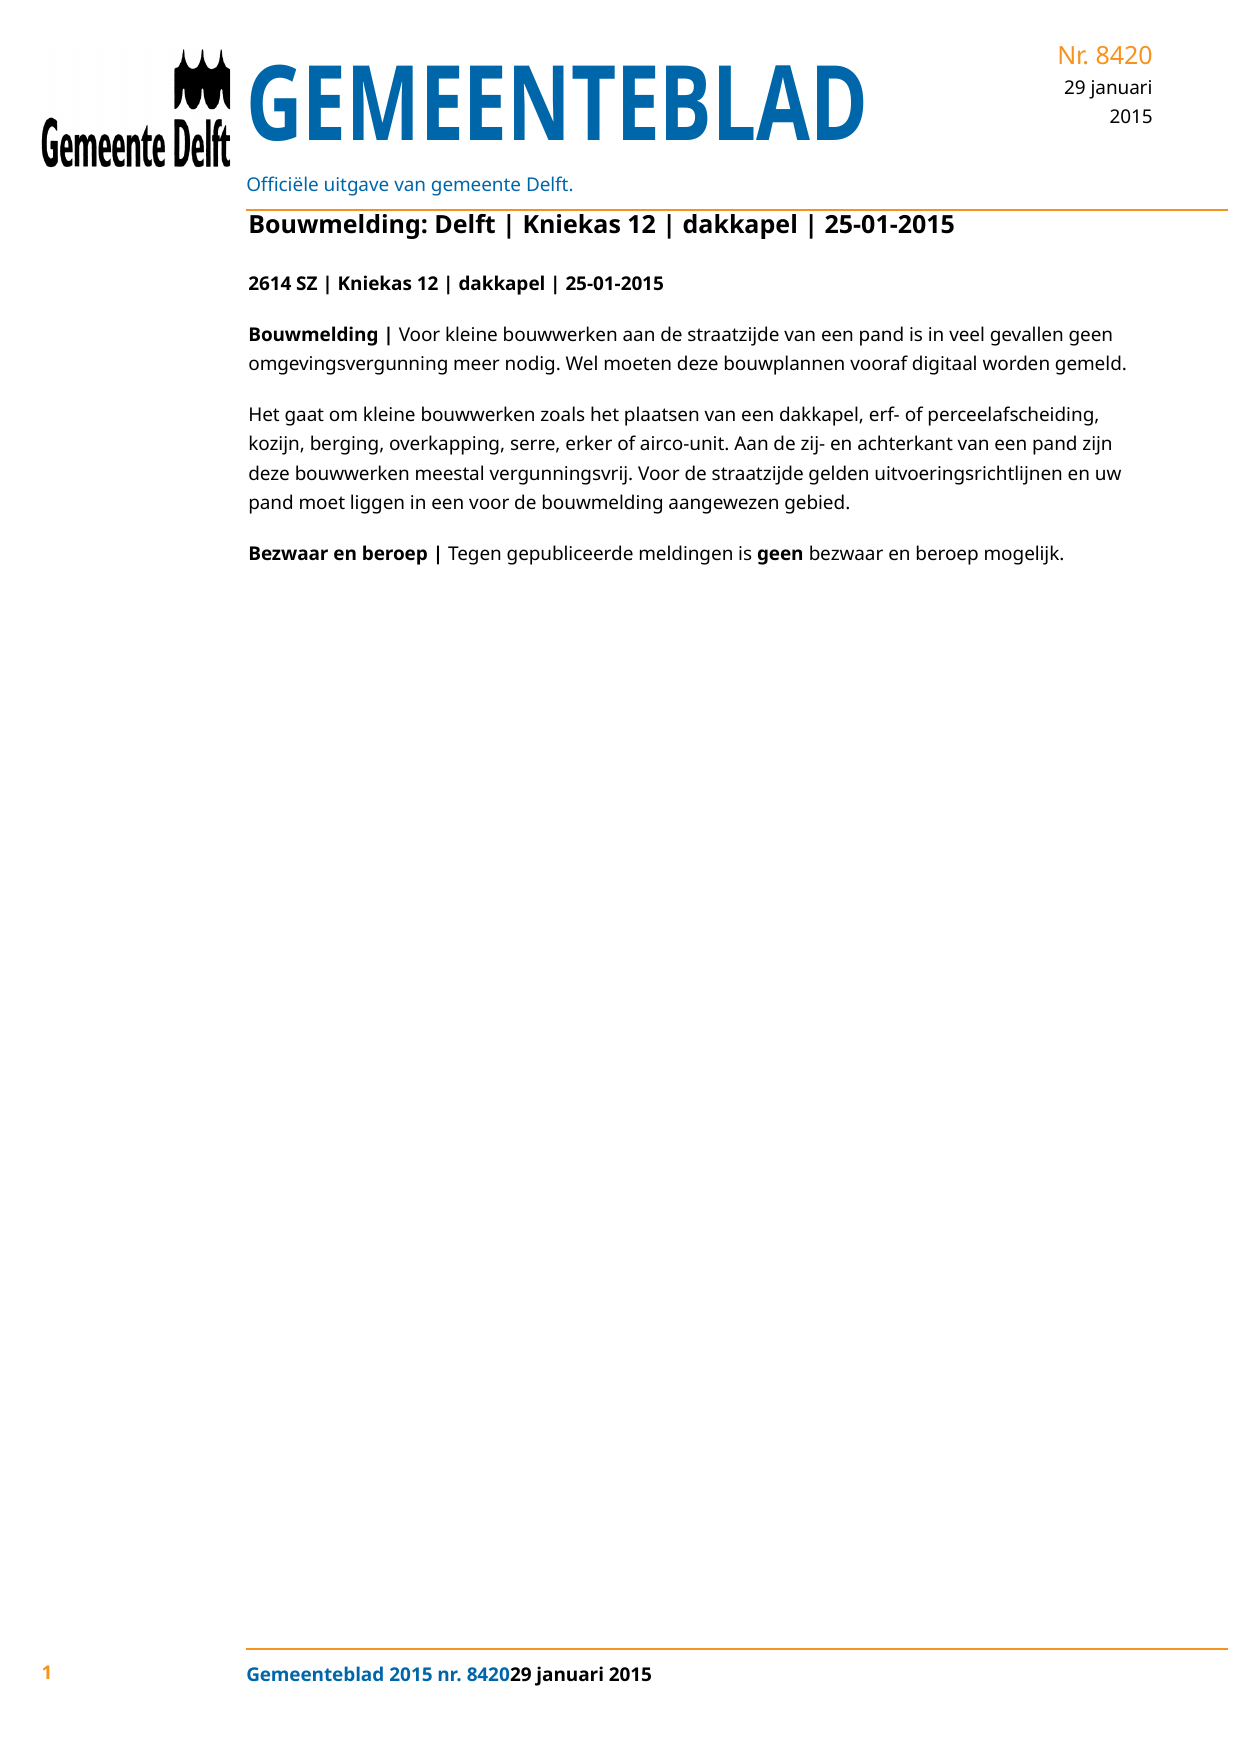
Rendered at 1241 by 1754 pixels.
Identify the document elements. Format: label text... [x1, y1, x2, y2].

picture [41, 47, 231, 172]
text 2614 SZ | Kniekas 12 | dakkapel | 25-01-2015 [248, 270, 1152, 296]
text Bouwmelding: Delft | Kniekas 12 | dakkapel | 25-01-2015 [248, 211, 1152, 241]
text Het gaat om kleine bouwwerken zoals het plaatsen van een dakkapel, erf- of perceelafscheiding, kozijn, berging, overkapping, serre, erker of airco-unit. Aan de zij- en achterkant van een pand zijn deze bouwwerken meestal vergunningsvrij. Voor de straatzijde gelden uitvoeringsrichtlijnen en uw pand moet liggen in een voor de bouwmelding aangewezen gebied. [248, 401, 1152, 515]
text Bezwaar en beroep | Tegen gepubliceerde meldingen is geen bezwaar en beroep mogelijk. [248, 540, 1152, 566]
text Bouwmelding | Voor kleine bouwwerken aan de straatzijde van een pand is in veel gevallen geen omgevingsvergunning meer nodig. Wel moeten deze bouwplannen vooraf digitaal worden gemeld. [248, 321, 1152, 376]
